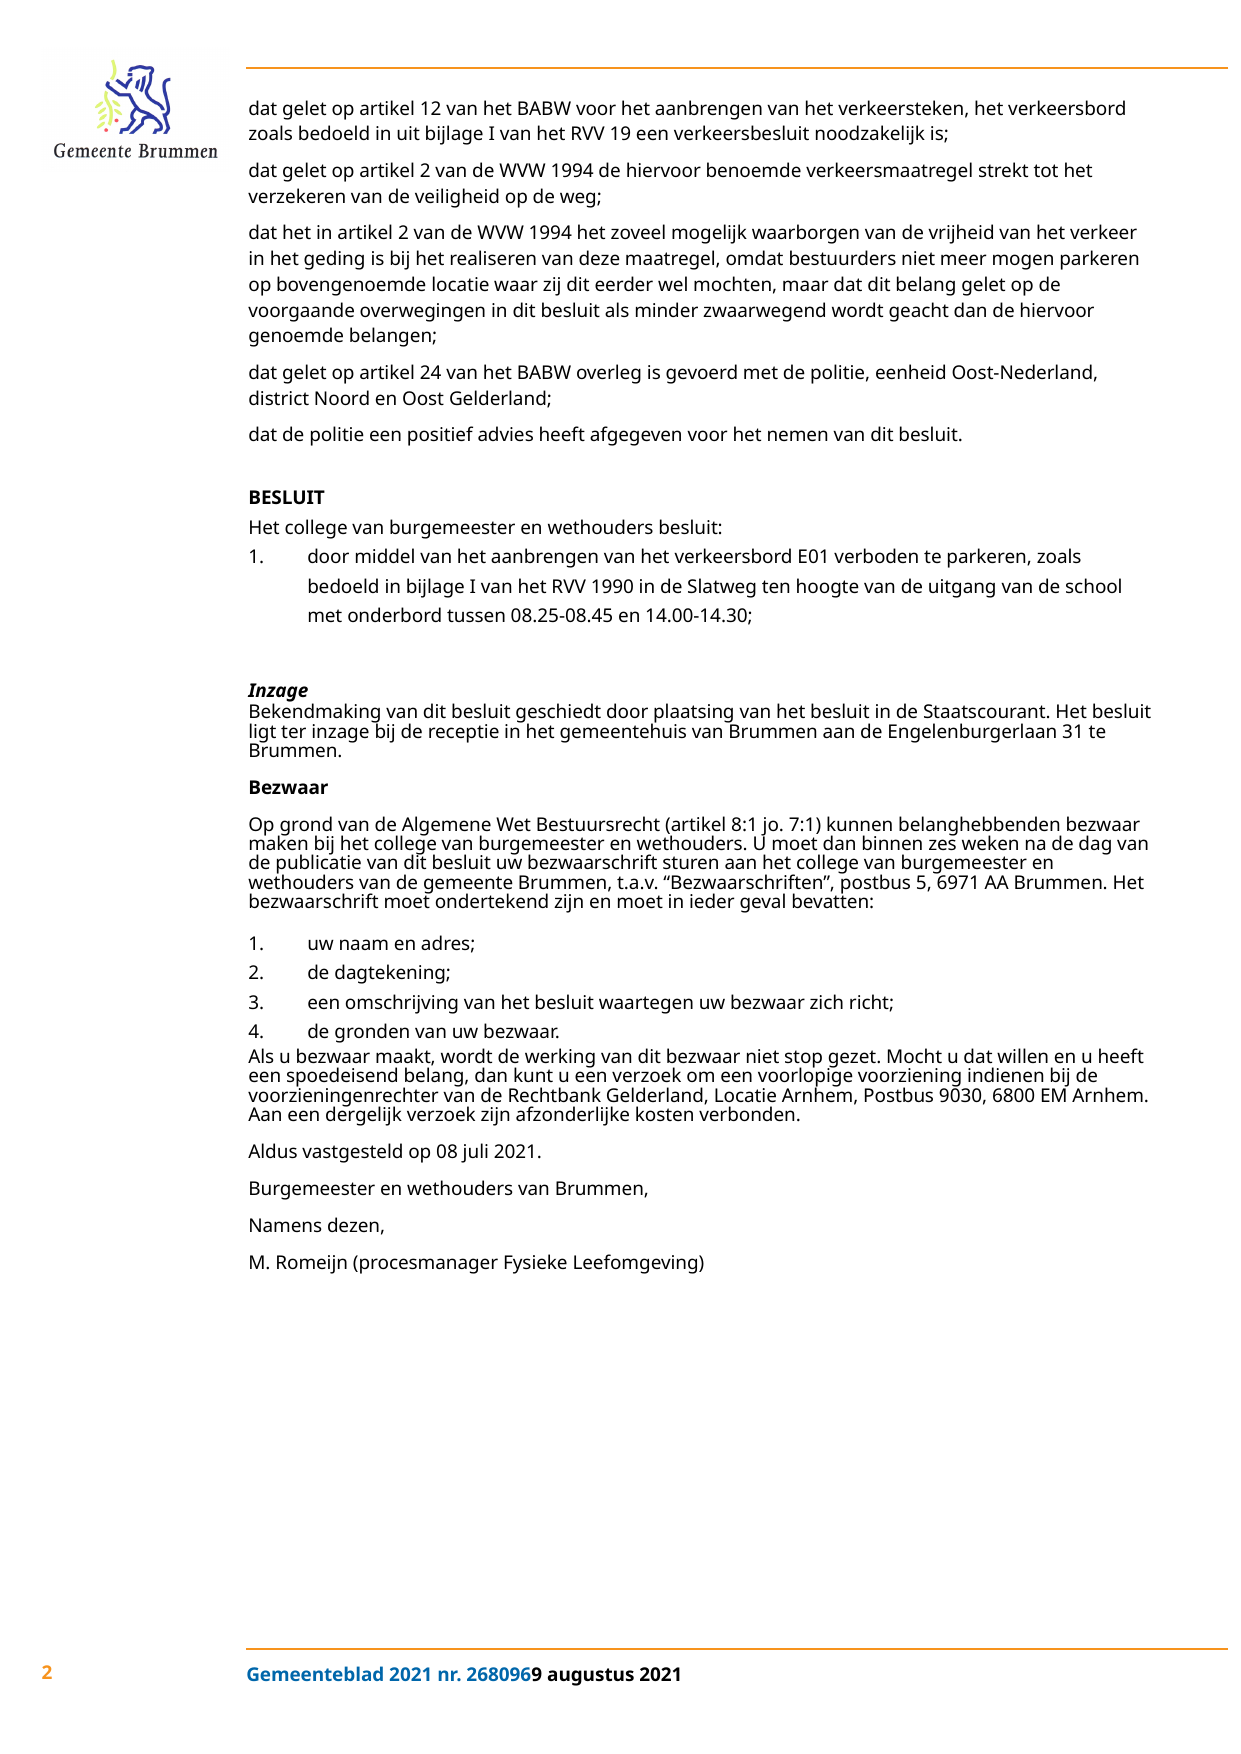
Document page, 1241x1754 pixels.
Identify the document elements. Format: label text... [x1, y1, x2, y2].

picture [41, 47, 231, 172]
list uw naam en adres; [248, 930, 1152, 956]
text Bekendmaking van dit besluit geschiedt door plaatsing van het besluit in de Staatscourant. Het besluit ligt ter inzage bij de receptie in het gemeentehuis van Brummen aan de Engelenburgerlaan 31 te Brummen. [248, 703, 1152, 761]
text Als u bezwaar maakt, wordt de werking van dit bezwaar niet stop gezet. Mocht u dat willen en u heeft een spoedeisend belang, dan kunt u een verzoek om een voorlopige voorziening indienen bij de voorzieningenrechter van de Rechtbank Gelderland, Locatie Arnhem, Postbus 9030, 6800 EM Arnhem. Aan een dergelijk verzoek zijn afzonderlijke kosten verbonden. [248, 1048, 1152, 1125]
text Het college van burgemeester en wethouders besluit: [248, 514, 1152, 539]
list de dagtekening; [248, 959, 1152, 985]
text dat de politie een positief advies heeft afgegeven voor het nemen van dit besluit. [248, 422, 1152, 447]
text dat gelet op artikel 12 van het BABW voor het aanbrengen van het verkeersteken, het verkeersbord zoals bedoeld in uit bijlage I van het RVV 19 een verkeersbesluit noodzakelijk is; [248, 95, 1152, 146]
text dat het in artikel 2 van de WVW 1994 het zoveel mogelijk waarborgen van de vrijheid van het verkeer in het geding is bij het realiseren van deze maatregel, omdat bestuurders niet meer mogen parkeren op bovengenoemde locatie waar zij dit eerder wel mochten, maar dat dit belang gelet op de voorgaande overwegingen in dit besluit als minder zwaarwegend wordt geacht dan de hiervoor genoemde belangen; [248, 219, 1152, 348]
list een omschrijving van het besluit waartegen uw bezwaar zich richt; [248, 989, 1152, 1015]
text dat gelet op artikel 24 van het BABW overleg is gevoerd met de politie, eenheid Oost-Nederland, district Noord en Oost Gelderland; [248, 359, 1152, 411]
text Inzage [248, 678, 1152, 703]
list de gronden van uw bezwaar. [248, 1019, 1152, 1044]
text dat gelet op artikel 2 van de WVW 1994 de hiervoor benoemde verkeersmaatregel strekt tot het verzekeren van de veiligheid op de weg; [248, 157, 1152, 209]
text Burgemeester en wethouders van Brummen, [248, 1180, 1152, 1199]
text Op grond van de Algemene Wet Bestuursrecht (artikel 8:1 jo. 7:1) kunnen belanghebbenden bezwaar maken bij het college van burgemeester en wethouders. U moet dan binnen zes weken na de dag van de publicatie van dit besluit uw bezwaarschrift sturen aan het college van burgemeester en wethouders van de gemeente Brummen, t.a.v. “Bezwaarschriften”, postbus 5, 6971 AA Brummen. Het bezwaarschrift moet ondertekend zijn en moet in ieder geval bevatten: [248, 816, 1152, 912]
text Namens dezen, [248, 1217, 1152, 1236]
text M. Romeijn (procesmanager Fysieke Leefomgeving) [248, 1254, 1152, 1273]
list door middel van het aanbrengen van het verkeersbord E01 verboden te parkeren, zoals bedoeld in bijlage I van het RVV 1990 in de Slatweg ten hoogte van de uitgang van de school met onderbord tussen 08.25-08.45 en 14.00-14.30; [248, 543, 1152, 628]
text Bezwaar [248, 779, 1152, 798]
text Aldus vastgesteld op 08 juli 2021. [248, 1143, 1152, 1162]
text BESLUIT [248, 484, 1152, 510]
